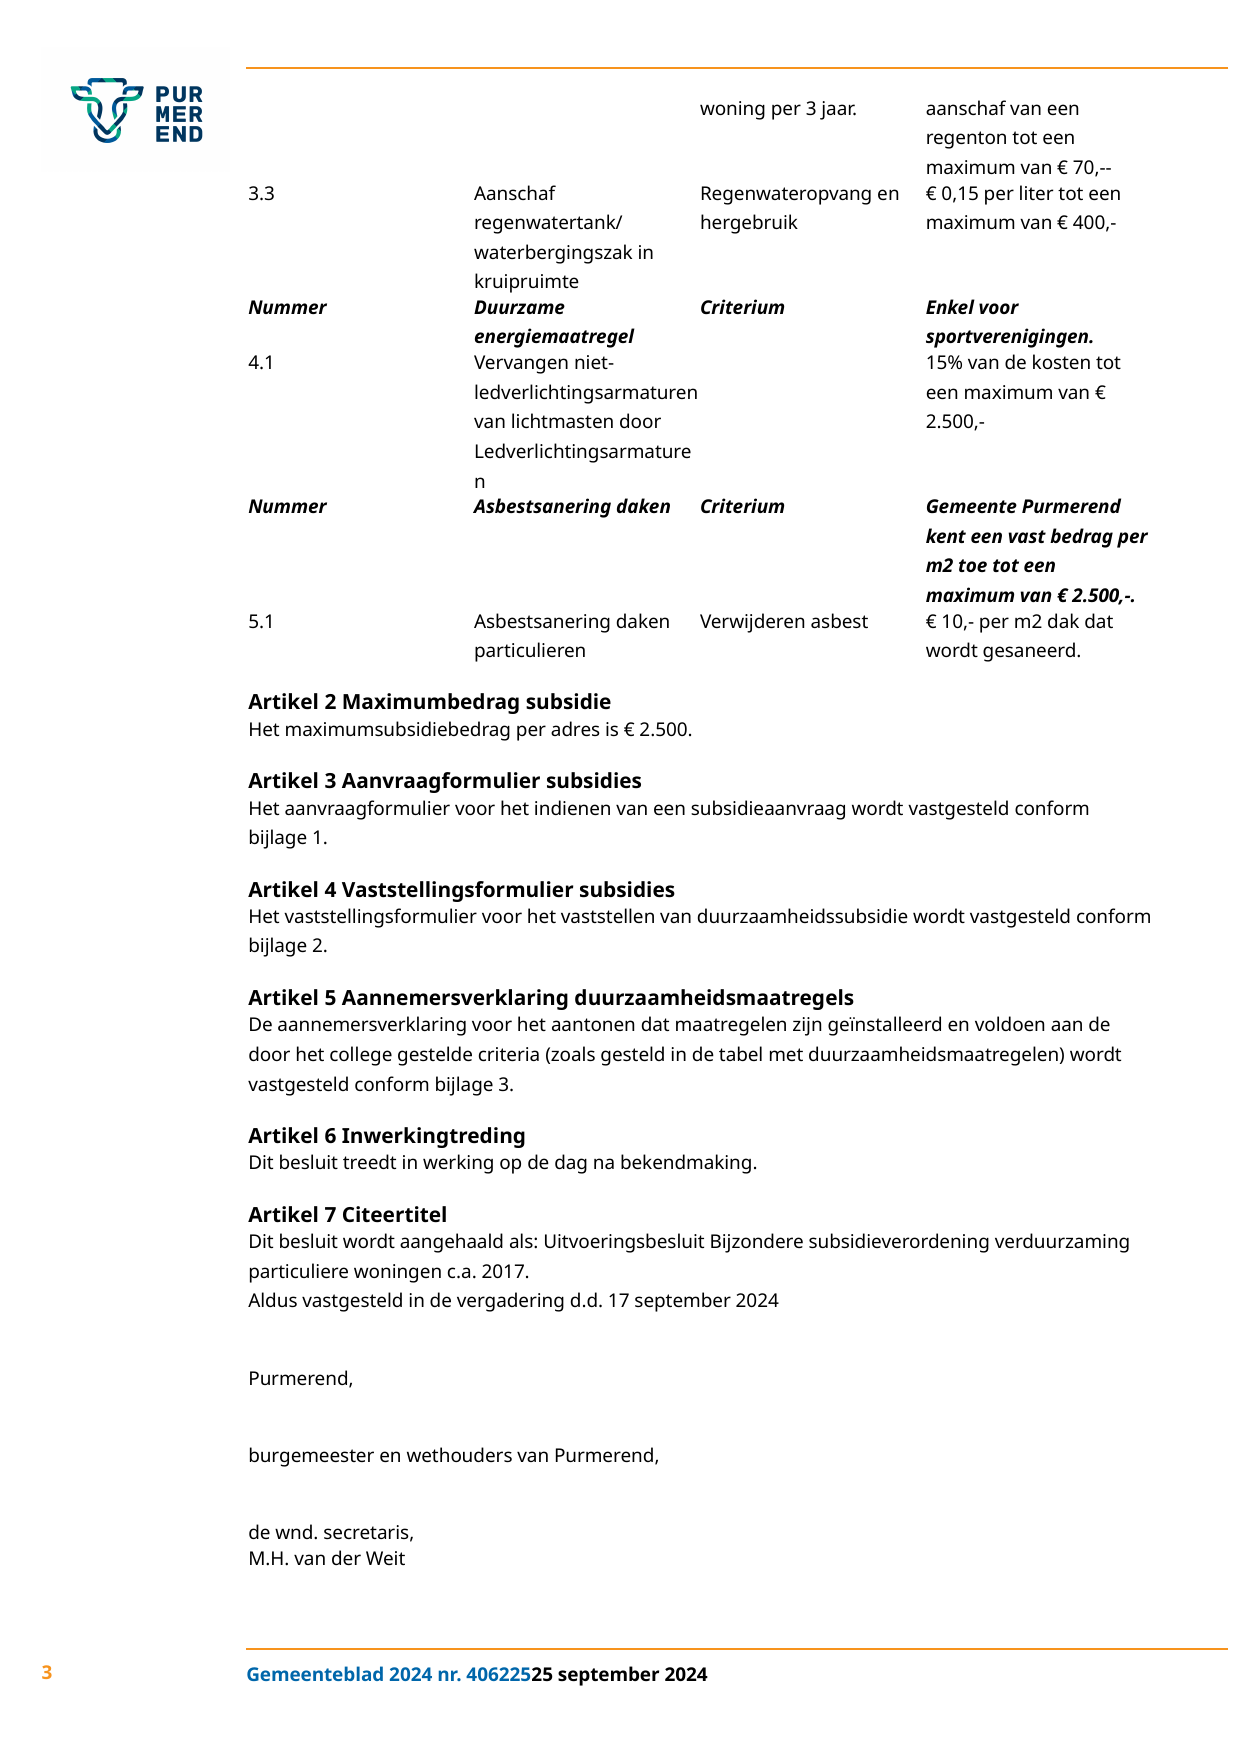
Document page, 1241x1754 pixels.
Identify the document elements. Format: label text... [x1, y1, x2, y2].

table_cell Duurzame energiemaatregel [474, 294, 700, 349]
table_cell Criterium [700, 494, 926, 608]
text Dit besluit treedt in werking op de dag na bekendmaking. [248, 1149, 1152, 1175]
table_cell Nummer [248, 294, 474, 349]
text Artikel 6 Inwerkingtreding [248, 1121, 1152, 1149]
text De aannemersverklaring voor het aantonen dat maatregelen zijn geïnstalleerd en voldoen aan de door het college gestelde criteria (zoals gesteld in de tabel met duurzaamheidsmaatregelen) wordt vastgesteld conform bijlage 3. [248, 1012, 1152, 1096]
text Aldus vastgesteld in de vergadering d.d. 17 september 2024 [248, 1288, 1152, 1313]
text de wnd. secretaris, [248, 1519, 1152, 1545]
table_cell 5.1 [248, 608, 474, 663]
table_cell € 0,15 per liter tot een maximum van € 400,- [926, 180, 1152, 294]
table_cell [700, 350, 926, 493]
table_cell 15% van de kosten tot een maximum van € 2.500,- [926, 350, 1152, 493]
picture [41, 47, 231, 172]
table_cell Enkel voor sportverenigingen. [926, 294, 1152, 349]
text Het aanvraagformulier voor het indienen van een subsidieaanvraag wordt vastgesteld conform bijlage 1. [248, 795, 1152, 850]
table_cell woning per 3 jaar. [700, 95, 926, 180]
table_cell Gemeente Purmerend kent een vast bedrag per m2 toe tot een maximum van € 2.500,-. [926, 494, 1152, 608]
text M.H. van der Weit [248, 1545, 1152, 1571]
table_cell € 10,- per m2 dak dat wordt gesaneerd. [926, 608, 1152, 663]
table_cell 3.3 [248, 180, 474, 294]
table_cell Asbestsanering daken [474, 494, 700, 608]
text Het vaststellingsformulier voor het vaststellen van duurzaamheidssubsidie wordt vastgesteld conform bijlage 2. [248, 903, 1152, 958]
table_cell Regenwateropvang en hergebruik [700, 180, 926, 294]
text Purmerend, [248, 1365, 1152, 1391]
table_cell Criterium [700, 294, 926, 349]
table_cell Verwijderen asbest [700, 608, 926, 663]
table_cell Aanschaf regenwatertank/ waterbergingszak in kruipruimte [474, 180, 700, 294]
table_cell Nummer [248, 494, 474, 608]
text Artikel 7 Citeertitel [248, 1200, 1152, 1228]
text burgemeester en wethouders van Purmerend, [248, 1442, 1152, 1468]
text Het maximumsubsidiebedrag per adres is € 2.500. [248, 716, 1152, 742]
table_cell Vervangen niet-ledverlichtingsarmaturen van lichtmasten door Ledverlichtingsarmaturen [474, 350, 700, 493]
text Dit besluit wordt aangehaald als: Uitvoeringsbesluit Bijzondere subsidieverordening verduurzaming particuliere woningen c.a. 2017. [248, 1228, 1152, 1284]
text Artikel 3 Aanvraagformulier subsidies [248, 766, 1152, 795]
table_cell Asbestsanering daken particulieren [474, 608, 700, 663]
text Artikel 5 Aannemersverklaring duurzaamheidsmaatregels [248, 983, 1152, 1012]
table_cell [248, 95, 474, 180]
text Artikel 2 Maximumbedrag subsidie [248, 687, 1152, 716]
table_cell aanschaf van een regenton tot een maximum van € 70,-- [926, 95, 1152, 180]
table_cell 4.1 [248, 350, 474, 493]
text Artikel 4 Vaststellingsformulier subsidies [248, 875, 1152, 903]
table_cell [474, 95, 700, 180]
